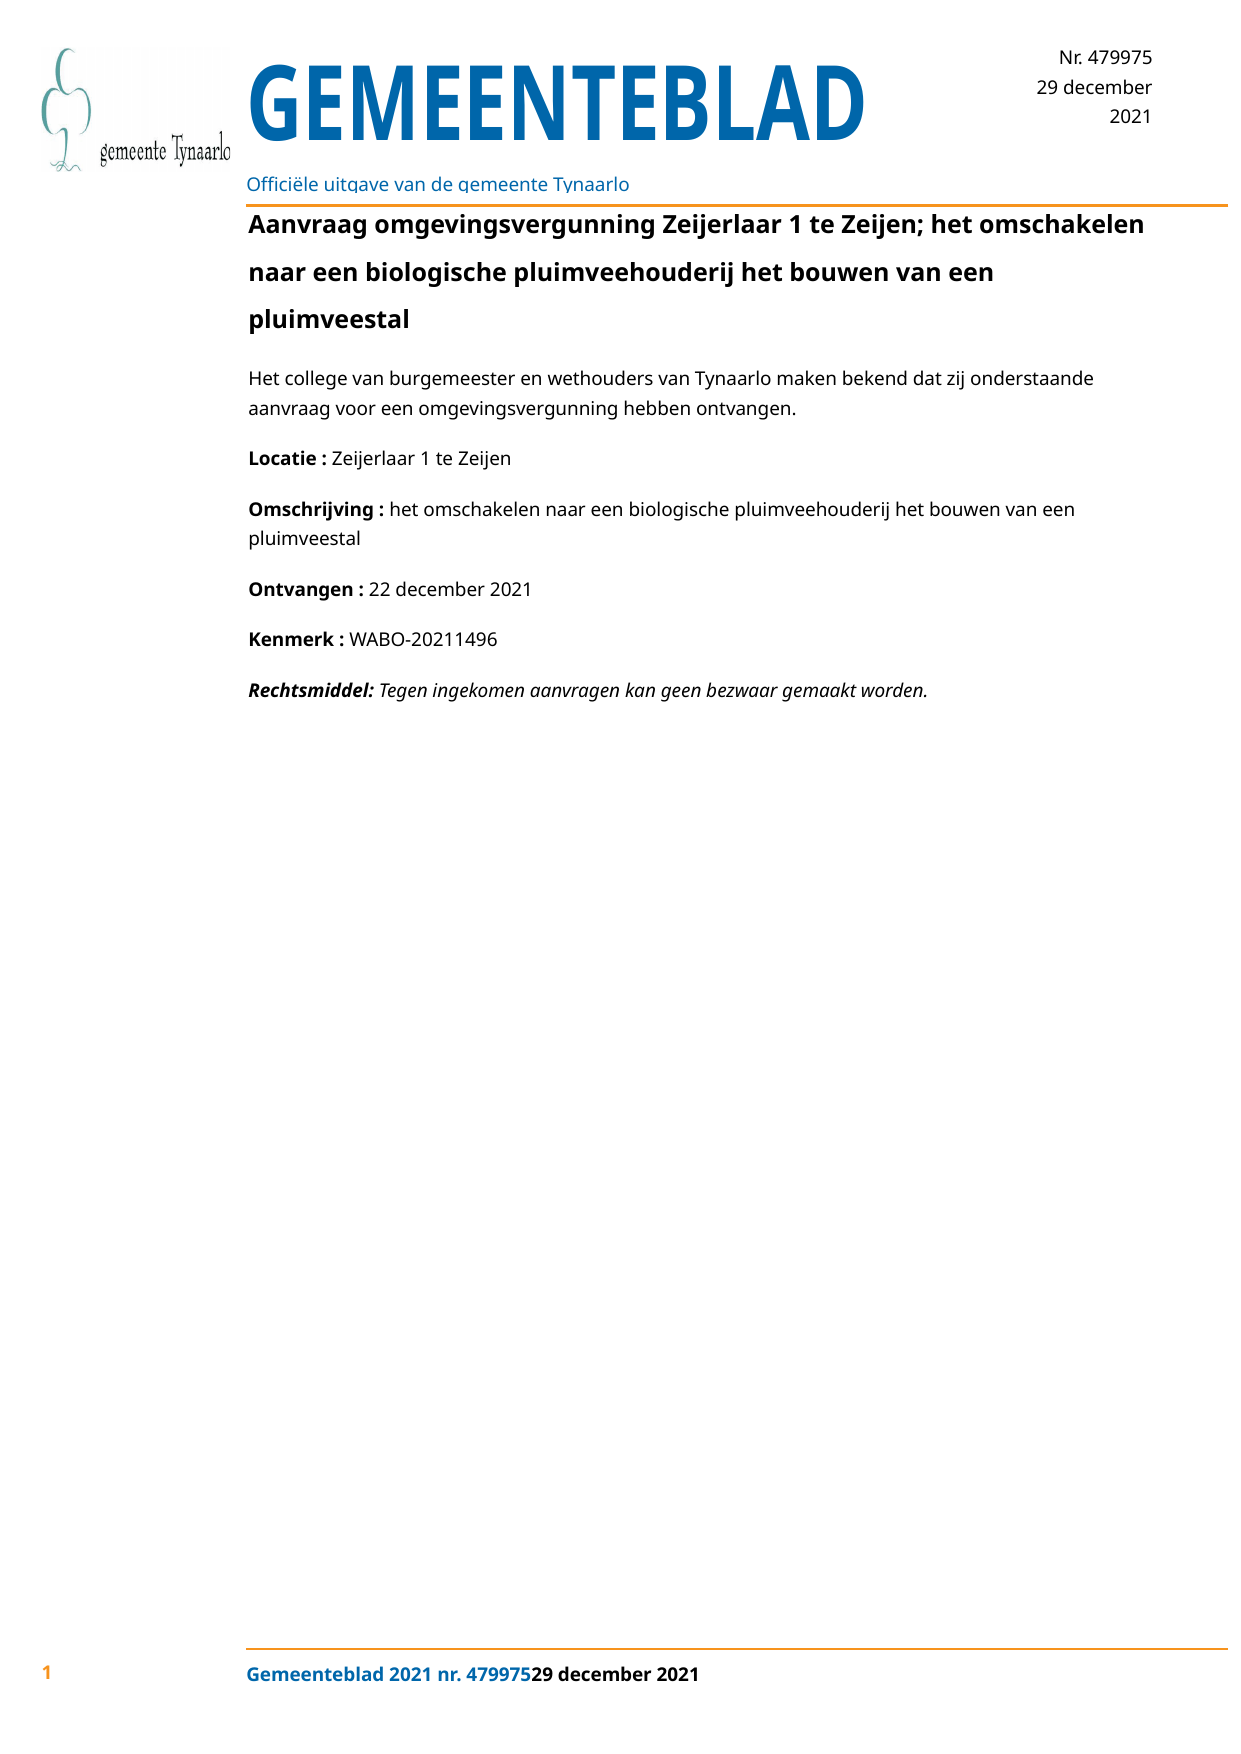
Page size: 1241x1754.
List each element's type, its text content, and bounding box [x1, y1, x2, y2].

text Kenmerk : WABO-20211496 [248, 626, 1152, 652]
text Aanvraag omgevingsvergunning Zeijerlaar 1 te Zeijen; het omschakelen naar een biologische pluimveehouderij het bouwen van een pluimveestal [248, 207, 1152, 336]
picture [41, 47, 231, 172]
text Omschrijving : het omschakelen naar een biologische pluimveehouderij het bouwen van een pluimveestal [248, 496, 1152, 551]
text Rechtsmiddel: Tegen ingekomen aanvragen kan geen bezwaar gemaakt worden. [248, 677, 1152, 702]
text Locatie : Zeijerlaar 1 te Zeijen [248, 446, 1152, 471]
text Ontvangen : 22 december 2021 [248, 576, 1152, 602]
text Het college van burgemeester en wethouders van Tynaarlo maken bekend dat zij onderstaande aanvraag voor een omgevingsvergunning hebben ontvangen. [248, 366, 1152, 421]
